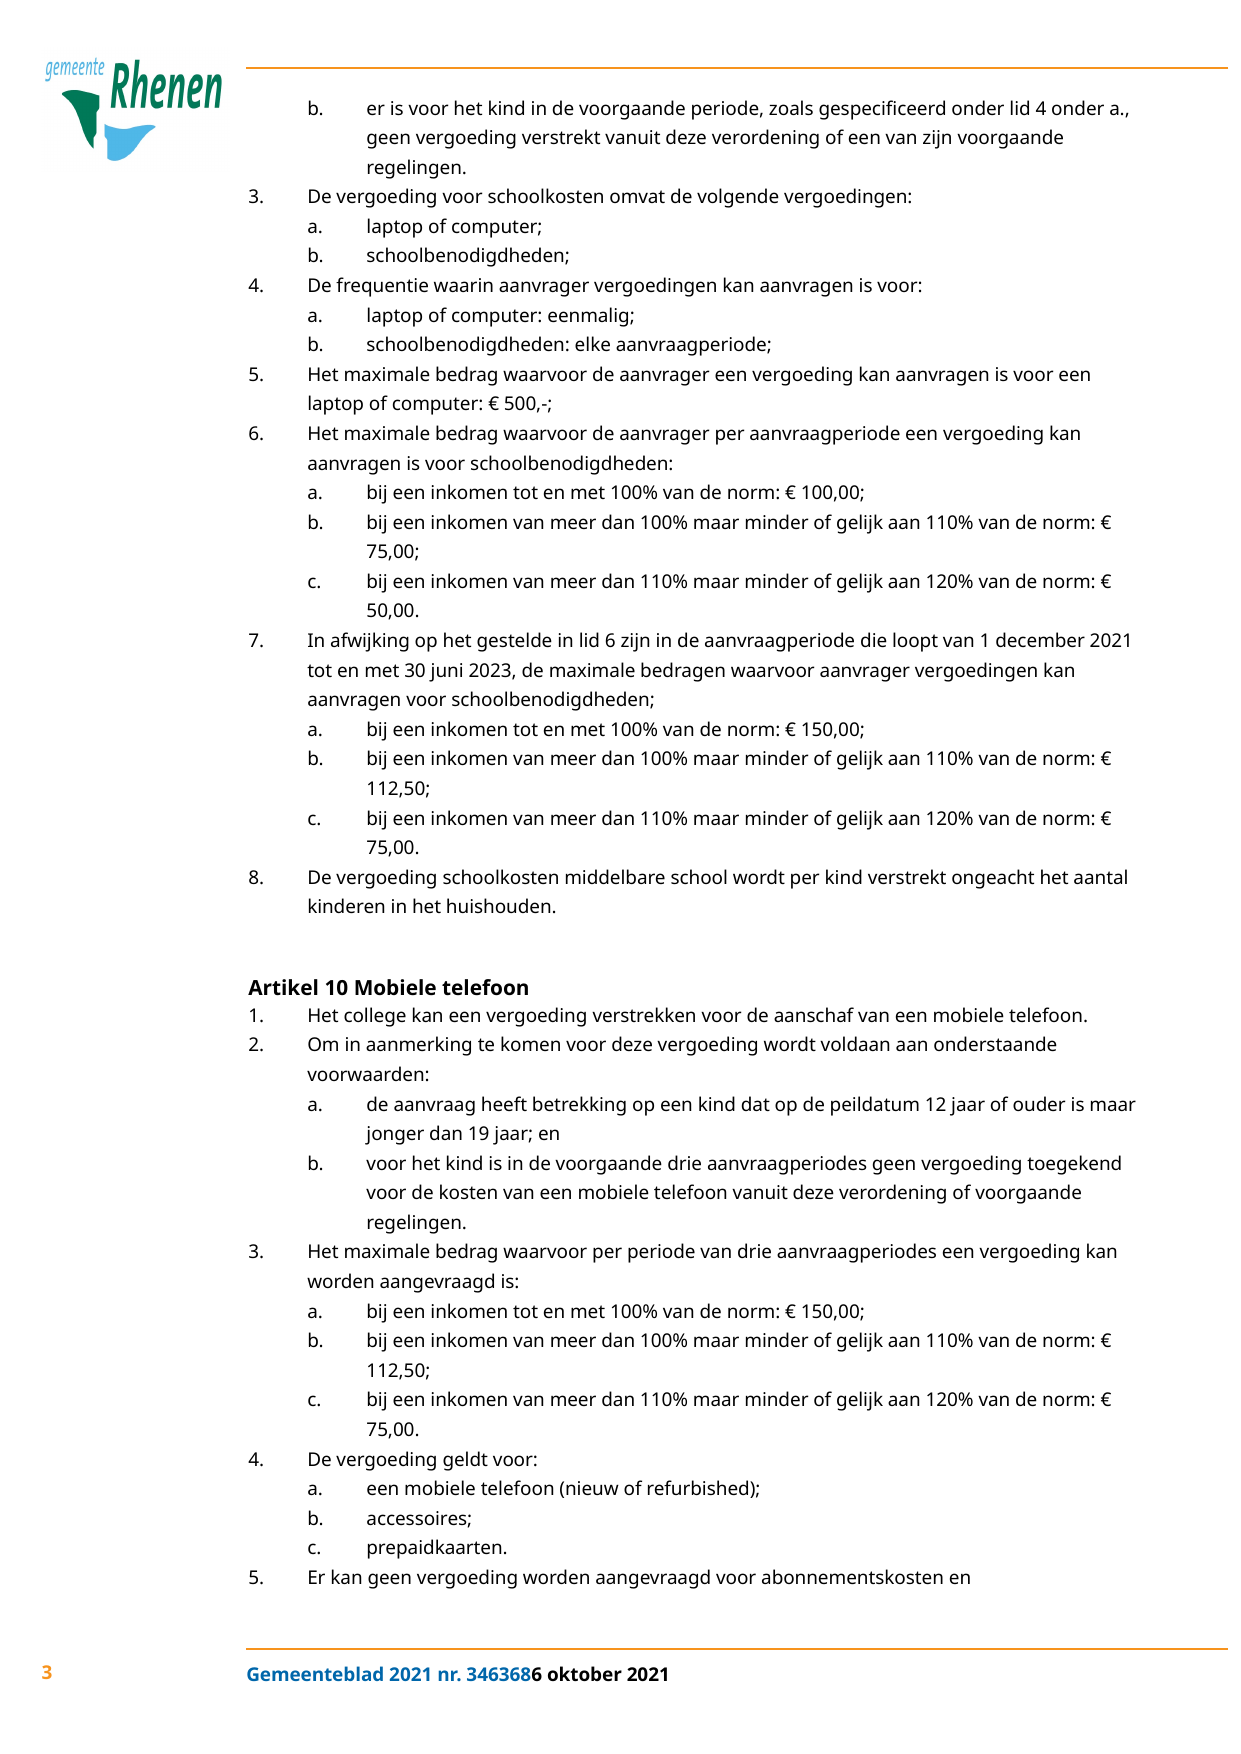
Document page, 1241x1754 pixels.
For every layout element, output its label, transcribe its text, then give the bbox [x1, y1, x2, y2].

list schoolbenodigdheden; [307, 243, 1152, 268]
list bij een inkomen van meer dan 110% maar minder of gelijk aan 120% van de norm: € 75,00. [307, 1387, 1152, 1442]
list De vergoeding geldt voor: [248, 1446, 1152, 1471]
list er is voor het kind in de voorgaande periode, zoals gespecificeerd onder lid 4 onder a., geen vergoeding verstrekt vanuit deze verordening of een van zijn voorgaande regelingen. [307, 95, 1152, 180]
list Om in aanmerking te komen voor deze vergoeding wordt voldaan aan onderstaande voorwaarden: [248, 1032, 1152, 1087]
list bij een inkomen van meer dan 110% maar minder of gelijk aan 120% van de norm: € 50,00. [307, 568, 1152, 623]
list laptop of computer: eenmalig; [307, 302, 1152, 328]
picture [41, 47, 231, 172]
list bij een inkomen tot en met 100% van de norm: € 150,00; [307, 1298, 1152, 1323]
list Het maximale bedrag waarvoor per periode van drie aanvraagperiodes een vergoeding kan worden aangevraagd is: [248, 1239, 1152, 1294]
list bij een inkomen tot en met 100% van de norm: € 150,00; [307, 716, 1152, 742]
list In afwijking op het gestelde in lid 6 zijn in de aanvraagperiode die loopt van 1 december 2021 tot en met 30 juni 2023, de maximale bedragen waarvoor aanvrager vergoedingen kan aanvragen voor schoolbenodigdheden; [248, 627, 1152, 712]
list bij een inkomen van meer dan 100% maar minder of gelijk aan 110% van de norm: € 112,50; [307, 746, 1152, 801]
list accessoires; [307, 1505, 1152, 1531]
list De vergoeding schoolkosten middelbare school wordt per kind verstrekt ongeacht het aantal kinderen in het huishouden. [248, 864, 1152, 919]
list Het college kan een vergoeding verstrekken voor de aanschaf van een mobiele telefoon. [248, 1002, 1152, 1028]
list bij een inkomen van meer dan 100% maar minder of gelijk aan 110% van de norm: € 75,00; [307, 509, 1152, 564]
list de aanvraag heeft betrekking op een kind dat op de peildatum 12 jaar of ouder is maar jonger dan 19 jaar; en [307, 1091, 1152, 1146]
list laptop of computer; [307, 213, 1152, 239]
list bij een inkomen van meer dan 110% maar minder of gelijk aan 120% van de norm: € 75,00. [307, 805, 1152, 860]
list De vergoeding voor schoolkosten omvat de volgende vergoedingen: [248, 183, 1152, 209]
list voor het kind is in de voorgaande drie aanvraagperiodes geen vergoeding toegekend voor de kosten van een mobiele telefoon vanuit deze verordening of voorgaande regelingen. [307, 1150, 1152, 1235]
list prepaidkaarten. [307, 1534, 1152, 1560]
list Het maximale bedrag waarvoor de aanvrager een vergoeding kan aanvragen is voor een laptop of computer: € 500,-; [248, 361, 1152, 416]
list schoolbenodigdheden: elke aanvraagperiode; [307, 331, 1152, 357]
list een mobiele telefoon (nieuw of refurbished); [307, 1475, 1152, 1501]
list bij een inkomen van meer dan 100% maar minder of gelijk aan 110% van de norm: € 112,50; [307, 1327, 1152, 1383]
list Er kan geen vergoeding worden aangevraagd voor abonnementskosten en [248, 1564, 1152, 1590]
text Artikel 10 Mobiele telefoon [248, 973, 1152, 1002]
list Het maximale bedrag waarvoor de aanvrager per aanvraagperiode een vergoeding kan aanvragen is voor schoolbenodigdheden: [248, 420, 1152, 476]
list bij een inkomen tot en met 100% van de norm: € 100,00; [307, 479, 1152, 505]
list De frequentie waarin aanvrager vergoedingen kan aanvragen is voor: [248, 272, 1152, 298]
